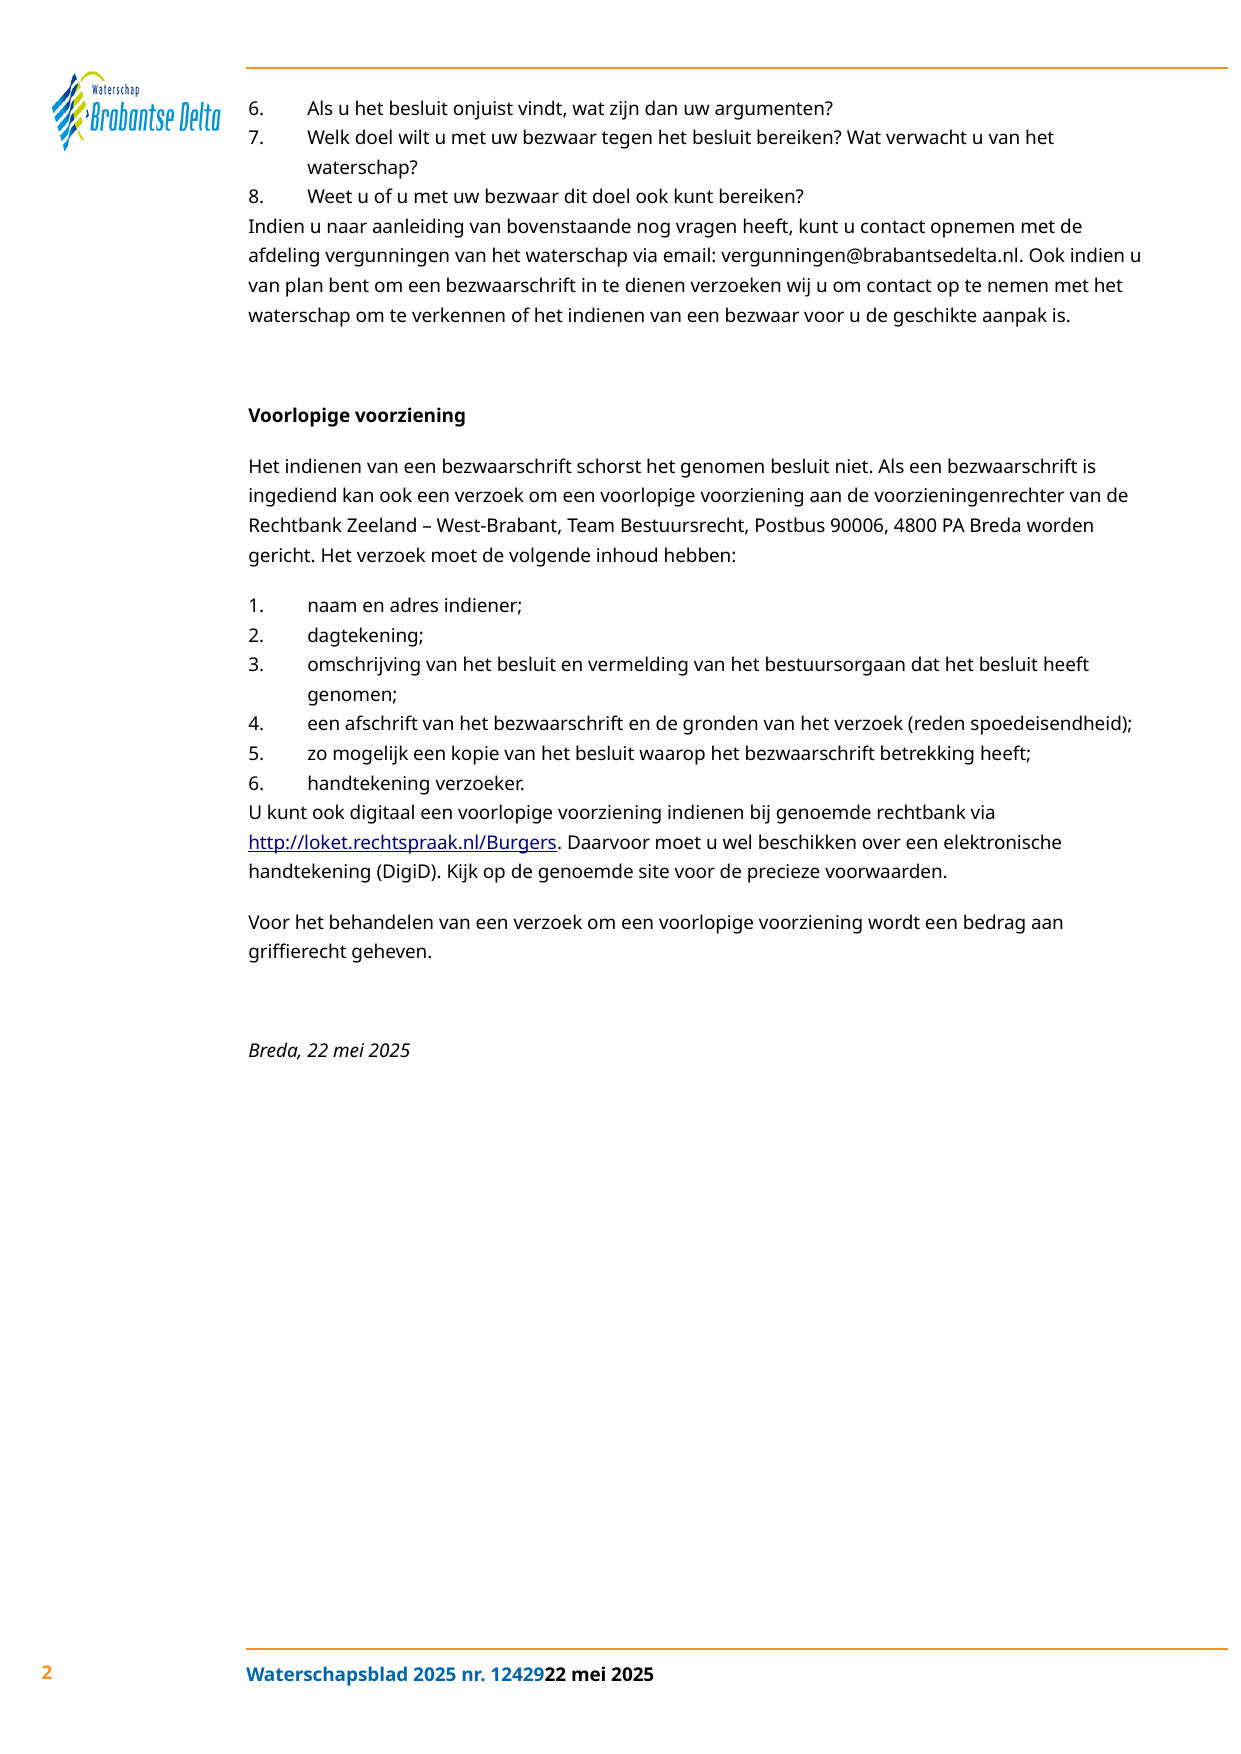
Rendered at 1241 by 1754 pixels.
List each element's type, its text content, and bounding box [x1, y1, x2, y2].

text U kunt ook digitaal een voorlopige voorziening indienen bij genoemde rechtbank via http://loket.rechtspraak.nl/Burgers. Daarvoor moet u wel beschikken over een elektronische handtekening (DigiD). Kijk op de genoemde site voor de precieze voorwaarden. [248, 799, 1152, 884]
list Welk doel wilt u met uw bezwaar tegen het besluit bereiken? Wat verwacht u van het waterschap? [248, 124, 1152, 180]
list een afschrift van het bezwaarschrift en de gronden van het verzoek (reden spoedeisendheid); [248, 711, 1152, 736]
list handtekening verzoeker. [248, 770, 1152, 796]
text Het indienen van een bezwaarschrift schorst het genomen besluit niet. Als een bezwaarschrift is ingediend kan ook een verzoek om een voorlopige voorziening aan de voorzieningenrechter van de Rechtbank Zeeland – West-Brabant, Team Bestuursrecht, Postbus 90006, 4800 PA Breda worden gericht. Het verzoek moet de volgende inhoud hebben: [248, 453, 1152, 568]
picture [41, 47, 231, 172]
list dagtekening; [248, 622, 1152, 648]
list Als u het besluit onjuist vindt, wat zijn dan uw argumenten? [248, 95, 1152, 121]
list naam en adres indiener; [248, 592, 1152, 618]
list zo mogelijk een kopie van het besluit waarop het bezwaarschrift betrekking heeft; [248, 740, 1152, 766]
text Voor het behandelen van een verzoek om een voorlopige voorziening wordt een bedrag aan griffierecht geheven. [248, 909, 1152, 964]
text Indien u naar aanleiding van bovenstaande nog vragen heeft, kunt u contact opnemen met de afdeling vergunningen van het waterschap via email: vergunningen@brabantsedelta.nl. Ook indien u van plan bent om een bezwaarschrift in te dienen verzoeken wij u om contact op te nemen met het waterschap om te verkennen of het indienen van een bezwaar voor u de geschikte aanpak is. [248, 213, 1152, 328]
list Weet u of u met uw bezwaar dit doel ook kunt bereiken? [248, 183, 1152, 209]
text Voorlopige voorziening [248, 403, 1152, 428]
text Breda, 22 mei 2025 [248, 1037, 1152, 1062]
list omschrijving van het besluit en vermelding van het bestuursorgaan dat het besluit heeft genomen; [248, 651, 1152, 707]
